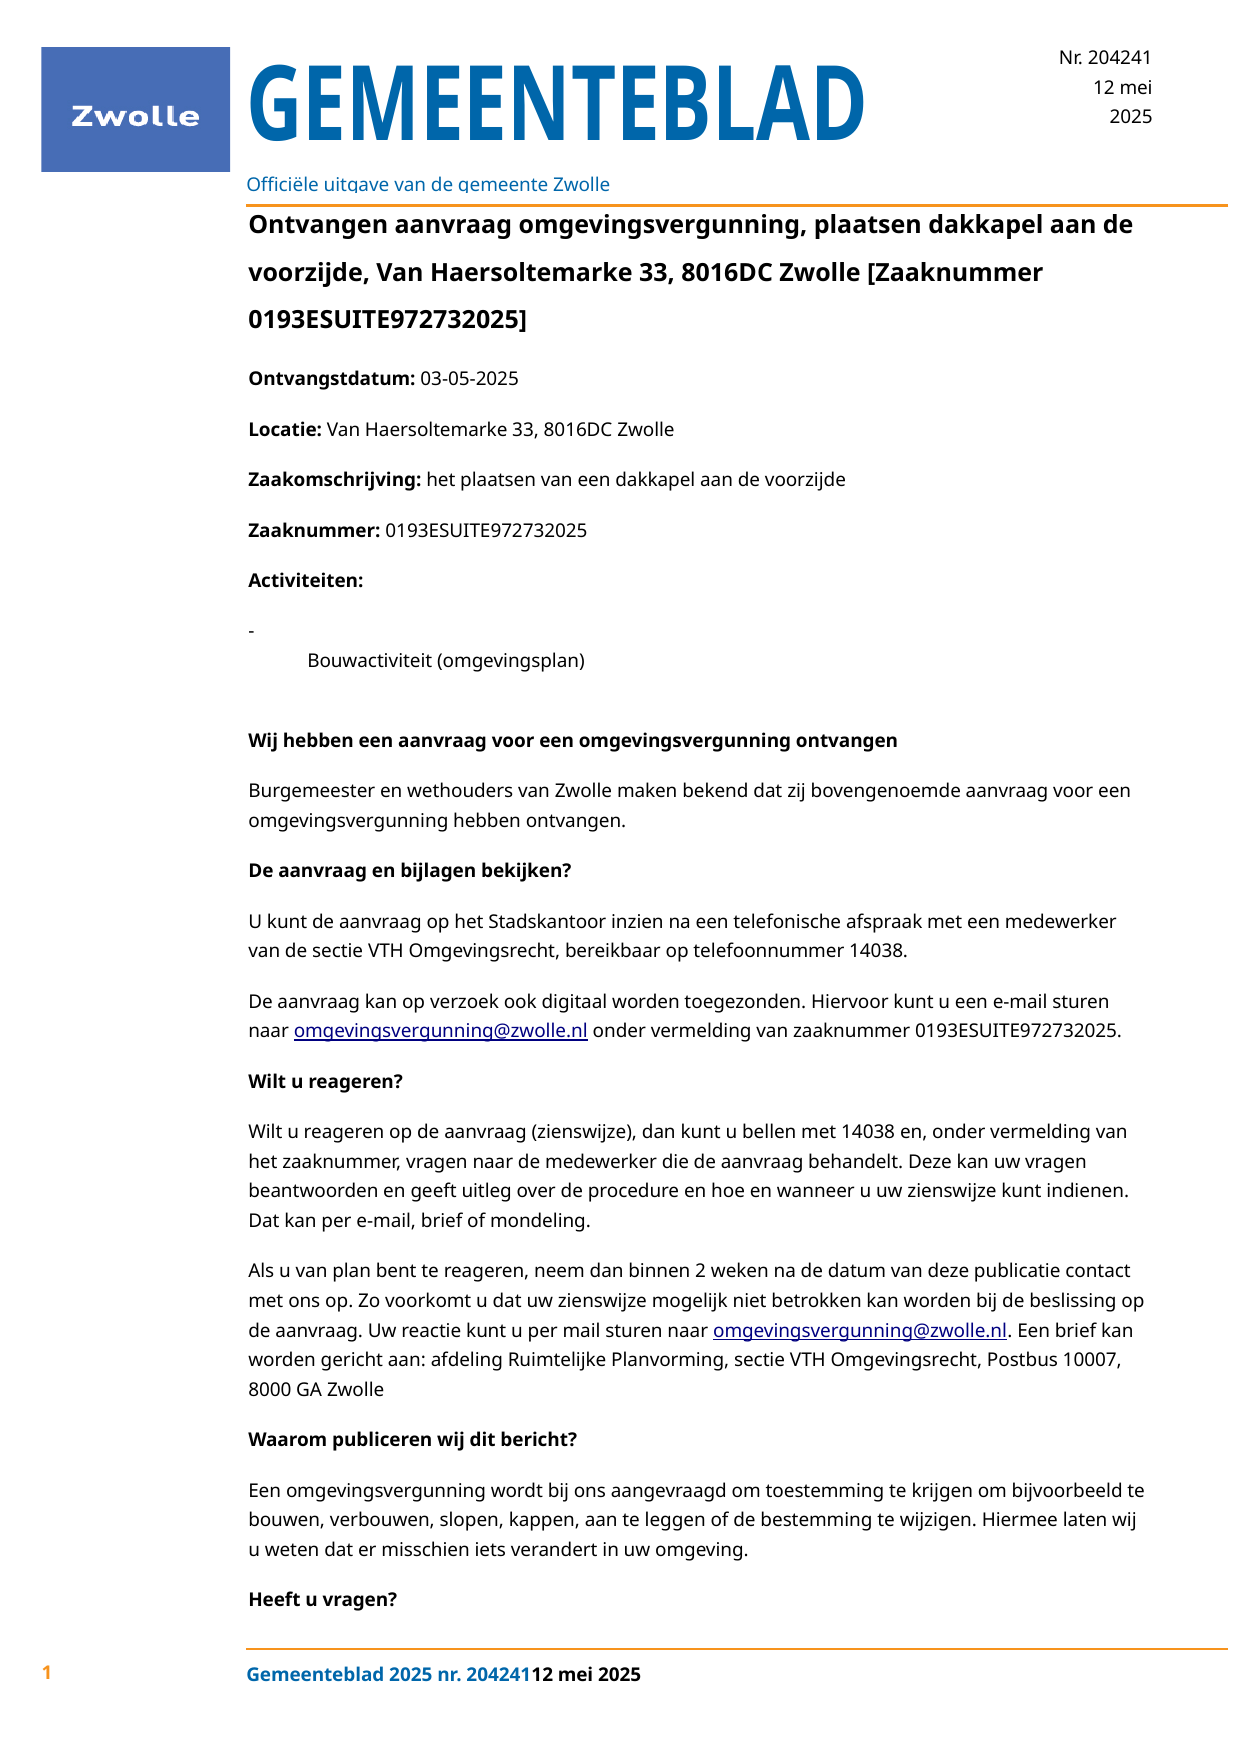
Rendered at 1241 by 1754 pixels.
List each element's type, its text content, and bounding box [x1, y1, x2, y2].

text Ontvangstdatum: 03-05-2025 [248, 366, 1152, 391]
text Locatie: Van Haersoltemarke 33, 8016DC Zwolle [248, 416, 1152, 442]
text Wilt u reageren? [248, 1068, 1152, 1094]
text Wij hebben een aanvraag voor een omgevingsvergunning ontvangen [248, 727, 1152, 753]
text Activiteiten: [248, 567, 1152, 593]
text Burgemeester en wethouders van Zwolle maken bekend dat zij bovengenoemde aanvraag voor een omgevingsvergunning hebben ontvangen. [248, 778, 1152, 833]
text Zaakomschrijving: het plaatsen van een dakkapel aan de voorzijde [248, 466, 1152, 492]
text Een omgevingsvergunning wordt bij ons aangevraagd om toestemming te krijgen om bijvoorbeeld te bouwen, verbouwen, slopen, kappen, aan te leggen of de bestemming te wijzigen. Hiermee laten wij u weten dat er misschien iets verandert in uw omgeving. [248, 1477, 1152, 1562]
text U kunt de aanvraag op het Stadskantoor inzien na een telefonische afspraak met een medewerker van de sectie VTH Omgevingsrecht, bereikbaar op telefoonnummer 14038. [248, 908, 1152, 963]
text Ontvangen aanvraag omgevingsvergunning, plaatsen dakkapel aan de voorzijde, Van Haersoltemarke 33, 8016DC Zwolle [Zaaknummer 0193ESUITE972732025] [248, 207, 1152, 336]
text Zaaknummer: 0193ESUITE972732025 [248, 517, 1152, 542]
text Als u van plan bent te reageren, neem dan binnen 2 weken na de datum van deze publicatie contact met ons op. Zo voorkomt u dat uw zienswijze mogelijk niet betrokken kan worden bij de beslissing op de aanvraag. Uw reactie kunt u per mail sturen naar omgevingsvergunning@zwolle.nl. Een brief kan worden gericht aan: afdeling Ruimtelijke Planvorming, sectie VTH Omgevingsrecht, Postbus 10007, 8000 GA Zwolle [248, 1258, 1152, 1402]
list Bouwactiviteit (omgevingsplan) [248, 647, 1152, 673]
text De aanvraag en bijlagen bekijken? [248, 858, 1152, 883]
text Waarom publiceren wij dit bericht? [248, 1426, 1152, 1452]
text De aanvraag kan op verzoek ook digitaal worden toegezonden. Hiervoor kunt u een e-mail sturen naar omgevingsvergunning@zwolle.nl onder vermelding van zaaknummer 0193ESUITE972732025. [248, 988, 1152, 1043]
text Wilt u reageren op de aanvraag (zienswijze), dan kunt u bellen met 14038 en, onder vermelding van het zaaknummer, vragen naar de medewerker die de aanvraag behandelt. Deze kan uw vragen beantwoorden en geeft uitleg over de procedure en hoe en wanneer u uw zienswijze kunt indienen. Dat kan per e-mail, brief of mondeling. [248, 1118, 1152, 1233]
picture [41, 47, 231, 172]
text Heeft u vragen? [248, 1586, 1152, 1612]
